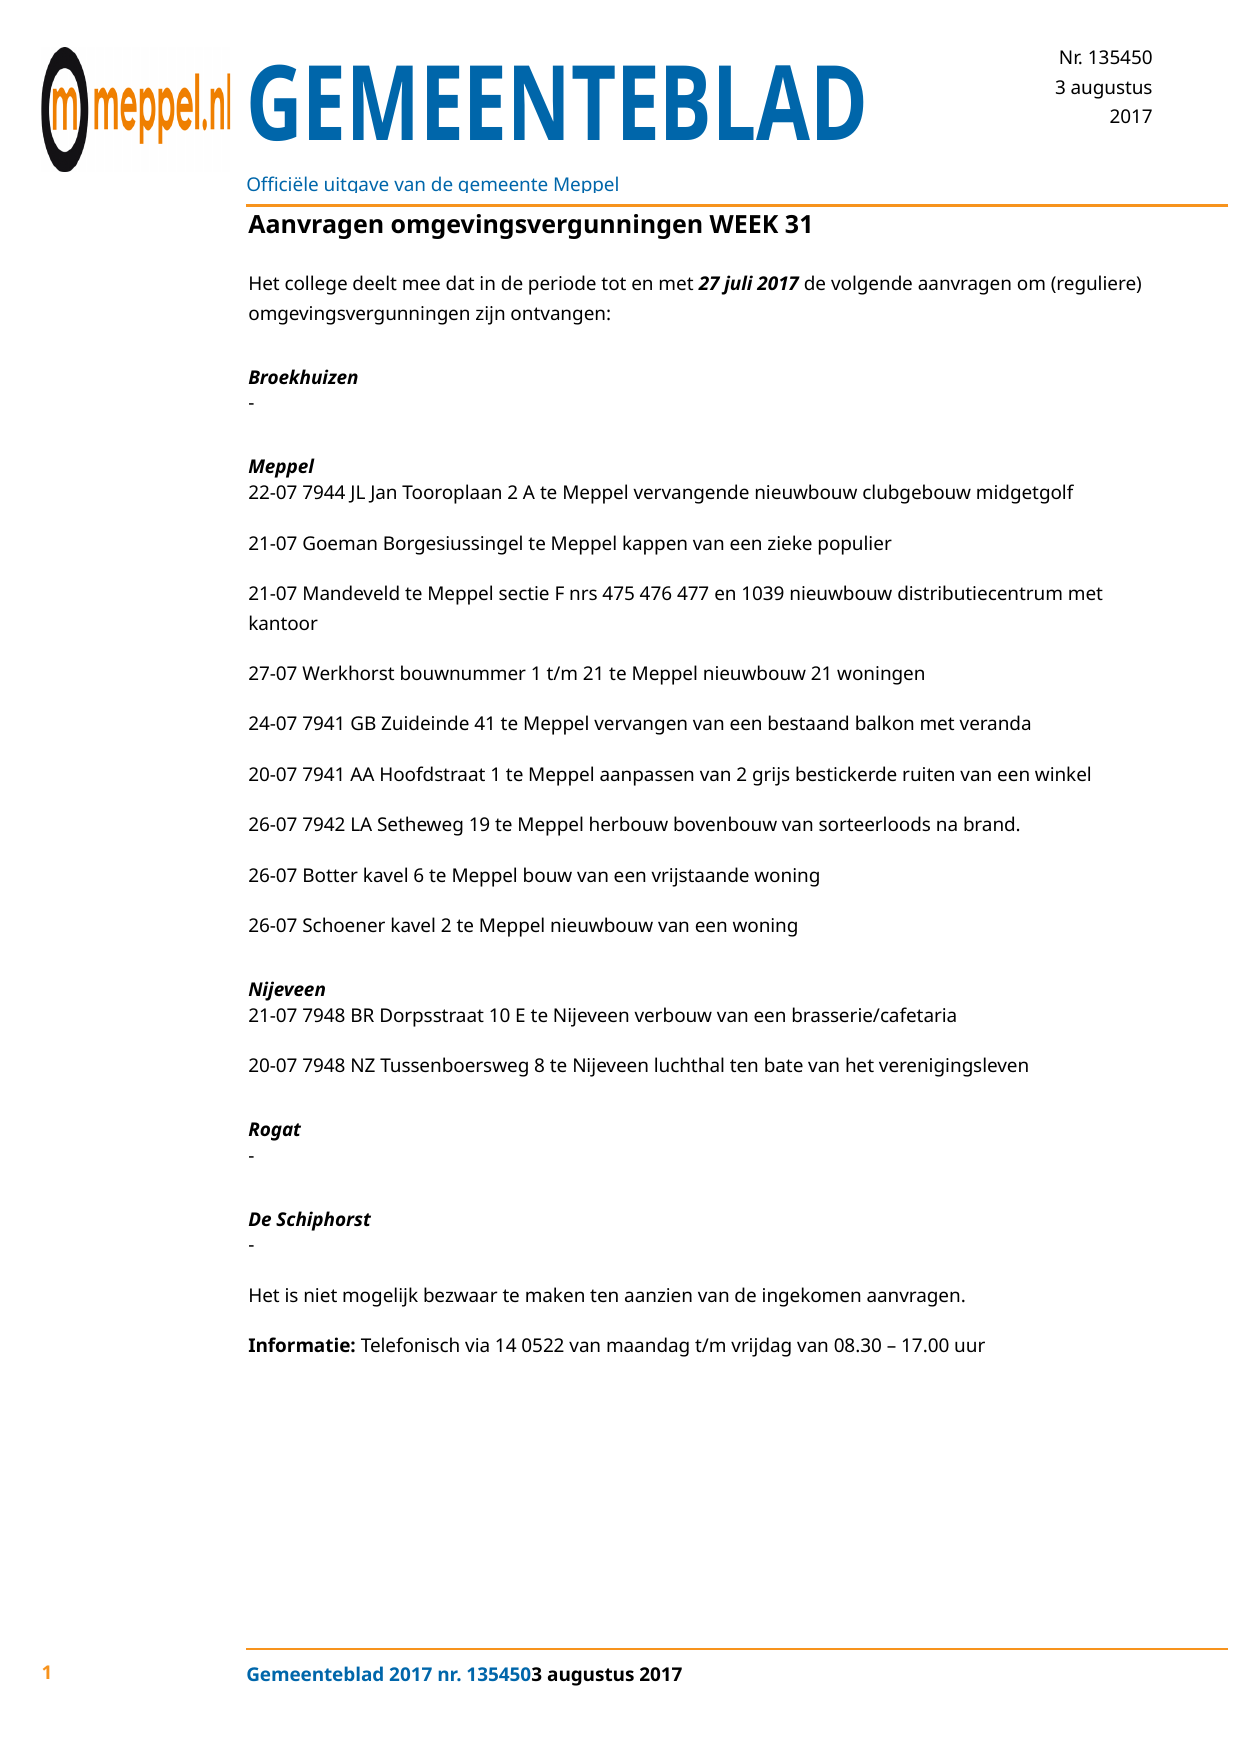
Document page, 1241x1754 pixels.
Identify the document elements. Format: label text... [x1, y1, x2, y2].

picture [41, 47, 231, 172]
text 21-07 Mandeveld te Meppel sectie F nrs 475 476 477 en 1039 nieuwbouw distributiecentrum met kantoor [248, 580, 1152, 635]
text 22-07 7944 JL Jan Tooroplaan 2 A te Meppel vervangende nieuwbouw clubgebouw midgetgolf [248, 479, 1152, 505]
text - [248, 389, 1152, 415]
text Informatie: Telefonisch via 14 0522 van maandag t/m vrijdag van 08.30 – 17.00 uur [248, 1332, 1152, 1358]
text 21-07 7948 BR Dorpsstraat 10 E te Nijeveen verbouw van een brasserie/cafetaria [248, 1002, 1152, 1028]
text De Schiphorst [248, 1206, 1152, 1232]
text Het is niet mogelijk bezwaar te maken ten aanzien van de ingekomen aanvragen. [248, 1282, 1152, 1308]
text 20-07 7948 NZ Tussenboersweg 8 te Nijeveen luchthal ten bate van het verenigingsleven [248, 1052, 1152, 1078]
text - [248, 1142, 1152, 1168]
text 27-07 Werkhorst bouwnummer 1 t/m 21 te Meppel nieuwbouw 21 woningen [248, 660, 1152, 686]
text Aanvragen omgevingsvergunningen WEEK 31 [248, 207, 1152, 241]
text Het college deelt mee dat in de periode tot en met 27 juli 2017 de volgende aanvragen om (reguliere) omgevingsvergunningen zijn ontvangen: [248, 270, 1152, 326]
text 21-07 Goeman Borgesiussingel te Meppel kappen van een zieke populier [248, 530, 1152, 555]
text 20-07 7941 AA Hoofdstraat 1 te Meppel aanpassen van 2 grijs bestickerde ruiten van een winkel [248, 761, 1152, 787]
text Nijeveen [248, 976, 1152, 1002]
text Broekhuizen [248, 364, 1152, 389]
text 26-07 Botter kavel 6 te Meppel bouw van een vrijstaande woning [248, 862, 1152, 887]
text 24-07 7941 GB Zuideinde 41 te Meppel vervangen van een bestaand balkon met veranda [248, 711, 1152, 736]
text Meppel [248, 453, 1152, 479]
text 26-07 Schoener kavel 2 te Meppel nieuwbouw van een woning [248, 912, 1152, 938]
text Rogat [248, 1116, 1152, 1142]
text - [248, 1232, 1152, 1257]
text 26-07 7942 LA Setheweg 19 te Meppel herbouw bovenbouw van sorteerloods na brand. [248, 811, 1152, 837]
